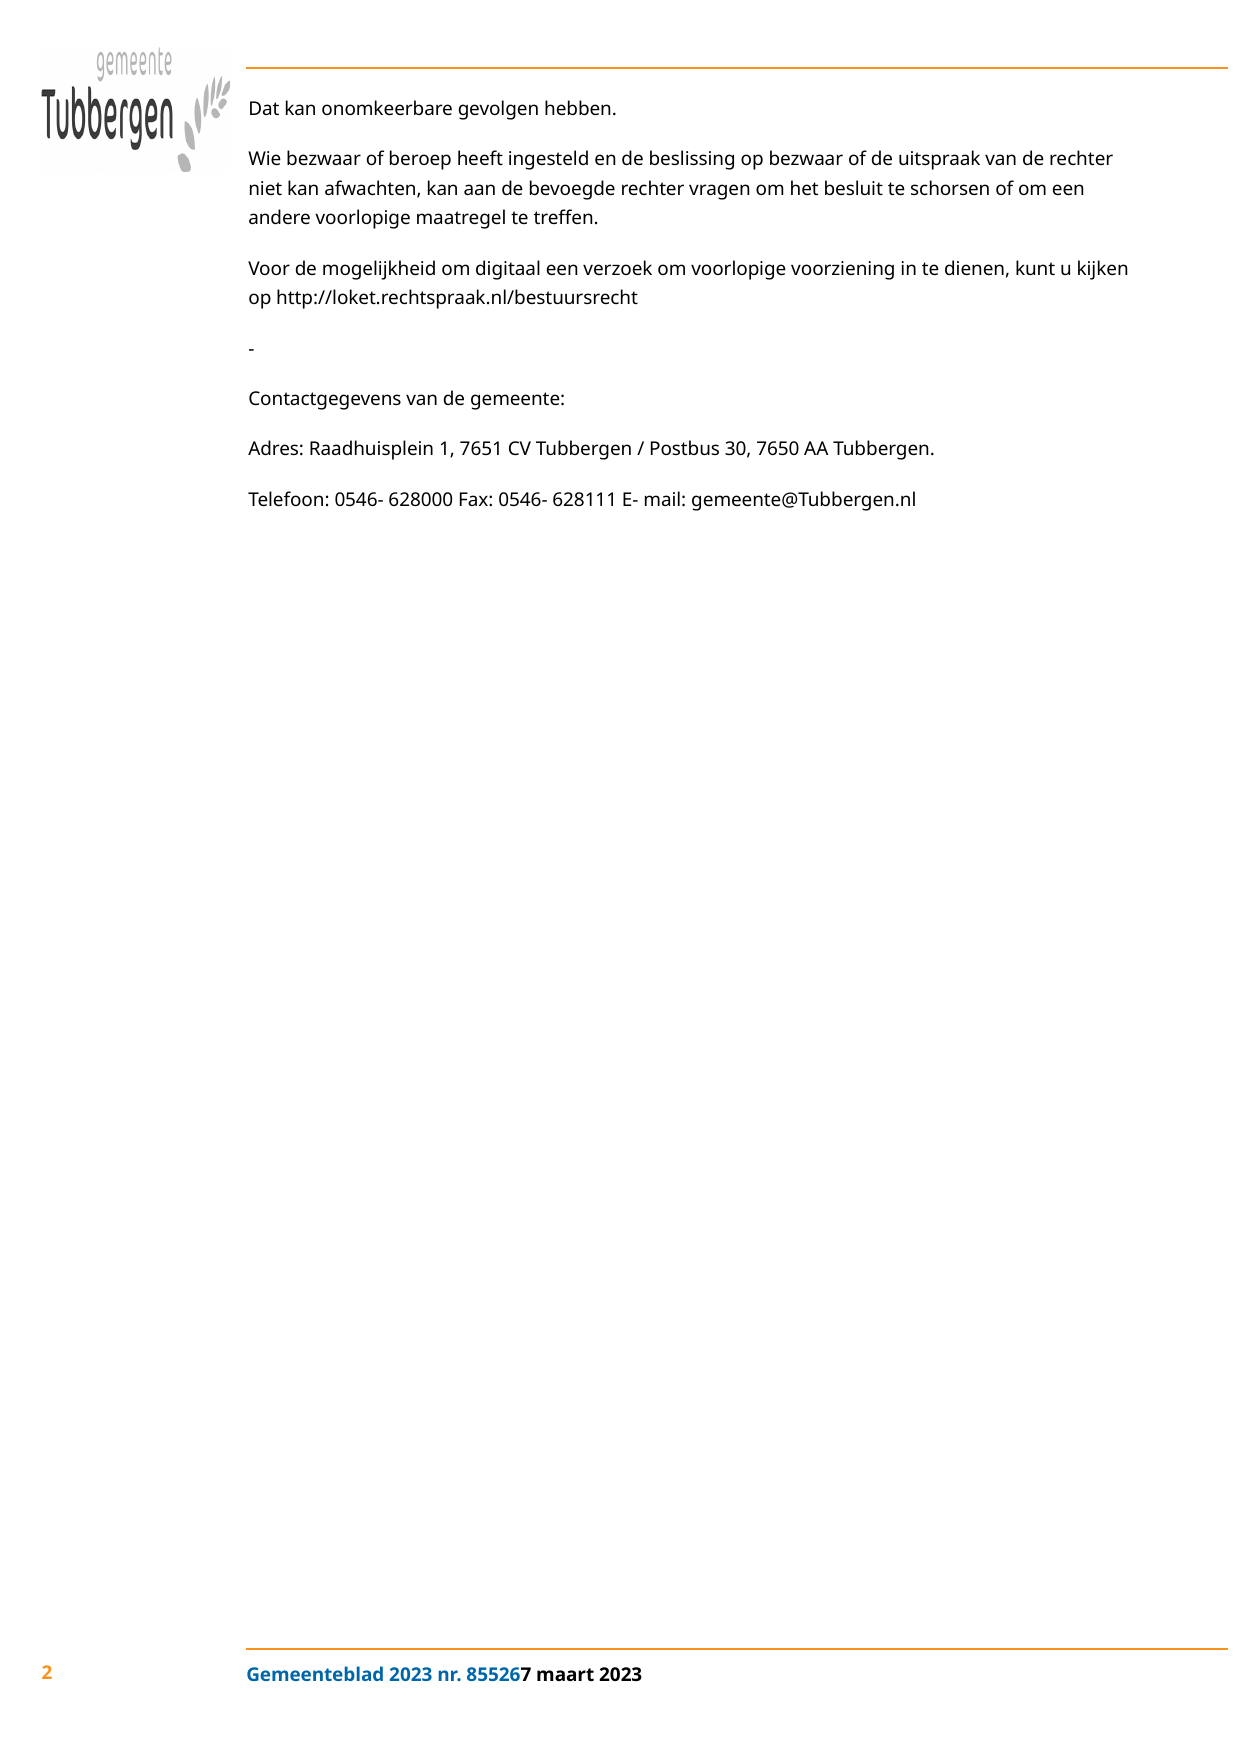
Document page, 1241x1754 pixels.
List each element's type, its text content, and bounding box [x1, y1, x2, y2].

picture [41, 47, 231, 172]
text Wie bezwaar of beroep heeft ingesteld en de beslissing op bezwaar of de uitspraak van de rechter niet kan afwachten, kan aan de bevoegde rechter vragen om het besluit te schorsen of om een andere voorlopige maatregel te treffen. [248, 145, 1152, 230]
text Adres: Raadhuisplein 1, 7651 CV Tubbergen / Postbus 30, 7650 AA Tubbergen. [248, 436, 1152, 461]
text Dat kan onomkeerbare gevolgen hebben. [248, 95, 1152, 121]
text Voor de mogelijkheid om digitaal een verzoek om voorlopige voorziening in te dienen, kunt u kijken op http://loket.rechtspraak.nl/bestuursrecht [248, 255, 1152, 310]
text - [248, 335, 1152, 361]
text Telefoon: 0546- 628000 Fax: 0546- 628111 E- mail: gemeente@Tubbergen.nl [248, 486, 1152, 512]
text Contactgegevens van de gemeente: [248, 385, 1152, 411]
